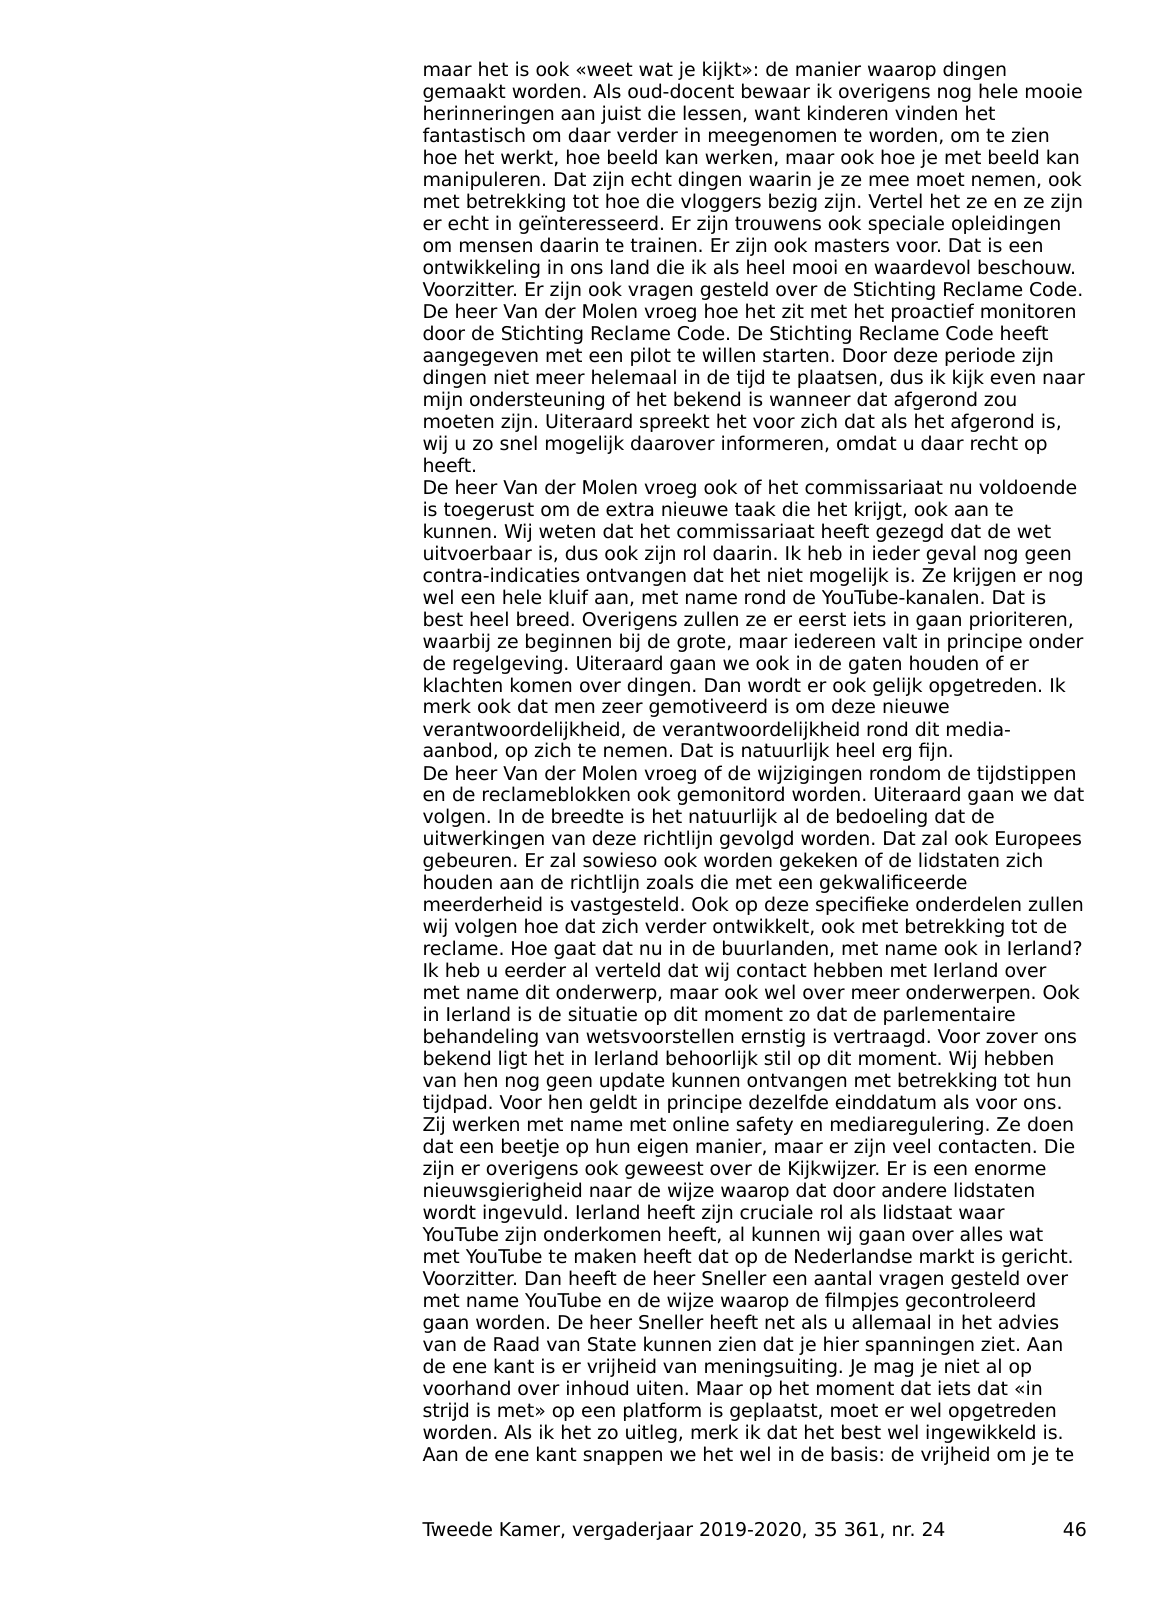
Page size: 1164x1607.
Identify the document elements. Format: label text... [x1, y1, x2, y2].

text Voorzitter. Er zijn ook vragen gesteld over de Stichting Reclame Code. De heer Van der Molen vroeg hoe het zit met het proactief monitoren door de Stichting Reclame Code. De Stichting Reclame Code heeft aangegeven met een pilot te willen starten. Door deze periode zijn dingen niet meer helemaal in de tijd te plaatsen, dus ik kijk even naar mijn ondersteuning of het bekend is wanneer dat afgerond zou moeten zijn. Uiteraard spreekt het voor zich dat als het afgerond is, wij u zo snel mogelijk daarover informeren, omdat u daar recht op heeft. [422, 279, 1087, 477]
text De heer Van der Molen vroeg of de wijzigingen rondom de tijdstippen en de reclameblokken ook gemonitord worden. Uiteraard gaan we dat volgen. In de breedte is het natuurlijk al de bedoeling dat de uitwerkingen van deze richtlijn gevolgd worden. Dat zal ook Europees gebeuren. Er zal sowieso ook worden gekeken of de lidstaten zich houden aan de richtlijn zoals die met een gekwalificeerde meerderheid is vastgesteld. Ook op deze specifieke onderdelen zullen wij volgen hoe dat zich verder ontwikkelt, ook met betrekking tot de reclame. Hoe gaat dat nu in de buurlanden, met name ook in Ierland? Ik heb u eerder al verteld dat wij contact hebben met Ierland over met name dit onderwerp, maar ook wel over meer onderwerpen. Ook in Ierland is de situatie op dit moment zo dat de parlementaire behandeling van wetsvoorstellen ernstig is vertraagd. Voor zover ons bekend ligt het in Ierland behoorlijk stil op dit moment. Wij hebben van hen nog geen update kunnen ontvangen met betrekking tot hun tijdpad. Voor hen geldt in principe dezelfde einddatum als voor ons. Zij werken met name met online safety en mediaregulering. Ze doen dat een beetje op hun eigen manier, maar er zijn veel contacten. Die zijn er overigens ook geweest over de Kijkwijzer. Er is een enorme nieuwsgierigheid naar de wijze waarop dat door andere lidstaten wordt ingevuld. Ierland heeft zijn cruciale rol als lidstaat waar YouTube zijn onderkomen heeft, al kunnen wij gaan over alles wat met YouTube te maken heeft dat op de Nederlandse markt is gericht. [422, 762, 1087, 1268]
text De heer Van der Molen vroeg ook of het commissariaat nu voldoende is toegerust om de extra nieuwe taak die het krijgt, ook aan te kunnen. Wij weten dat het commissariaat heeft gezegd dat de wet uitvoerbaar is, dus ook zijn rol daarin. Ik heb in ieder geval nog geen contra-indicaties ontvangen dat het niet mogelijk is. Ze krijgen er nog wel een hele kluif aan, met name rond de YouTube-kanalen. Dat is best heel breed. Overigens zullen ze er eerst iets in gaan prioriteren, waarbij ze beginnen bij de grote, maar iedereen valt in principe onder de regelgeving. Uiteraard gaan we ook in de gaten houden of er klachten komen over dingen. Dan wordt er ook gelijk opgetreden. Ik merk ook dat men zeer gemotiveerd is om deze nieuwe verantwoordelijkheid, de verantwoordelijkheid rond dit media-aanbod, op zich te nemen. Dat is natuurlijk heel erg fijn. [422, 477, 1087, 762]
text maar het is ook «weet wat je kijkt»: de manier waarop dingen gemaakt worden. Als oud-docent bewaar ik overigens nog hele mooie herinneringen aan juist die lessen, want kinderen vinden het fantastisch om daar verder in meegenomen te worden, om te zien hoe het werkt, hoe beeld kan werken, maar ook hoe je met beeld kan manipuleren. Dat zijn echt dingen waarin je ze mee moet nemen, ook met betrekking tot hoe die vloggers bezig zijn. Vertel het ze en ze zijn er echt in geïnteresseerd. Er zijn trouwens ook speciale opleidingen om mensen daarin te trainen. Er zijn ook masters voor. Dat is een ontwikkeling in ons land die ik als heel mooi en waardevol beschouw. [422, 59, 1087, 279]
text Voorzitter. Dan heeft de heer Sneller een aantal vragen gesteld over met name YouTube en de wijze waarop de filmpjes gecontroleerd gaan worden. De heer Sneller heeft net als u allemaal in het advies van de Raad van State kunnen zien dat je hier spanningen ziet. Aan de ene kant is er vrijheid van meningsuiting. Je mag je niet al op voorhand over inhoud uiten. Maar op het moment dat iets dat «in strijd is met» op een platform is geplaatst, moet er wel opgetreden worden. Als ik het zo uitleg, merk ik dat het best wel ingewikkeld is. Aan de ene kant snappen we het wel in de basis: de vrijheid om je te [422, 1268, 1087, 1466]
